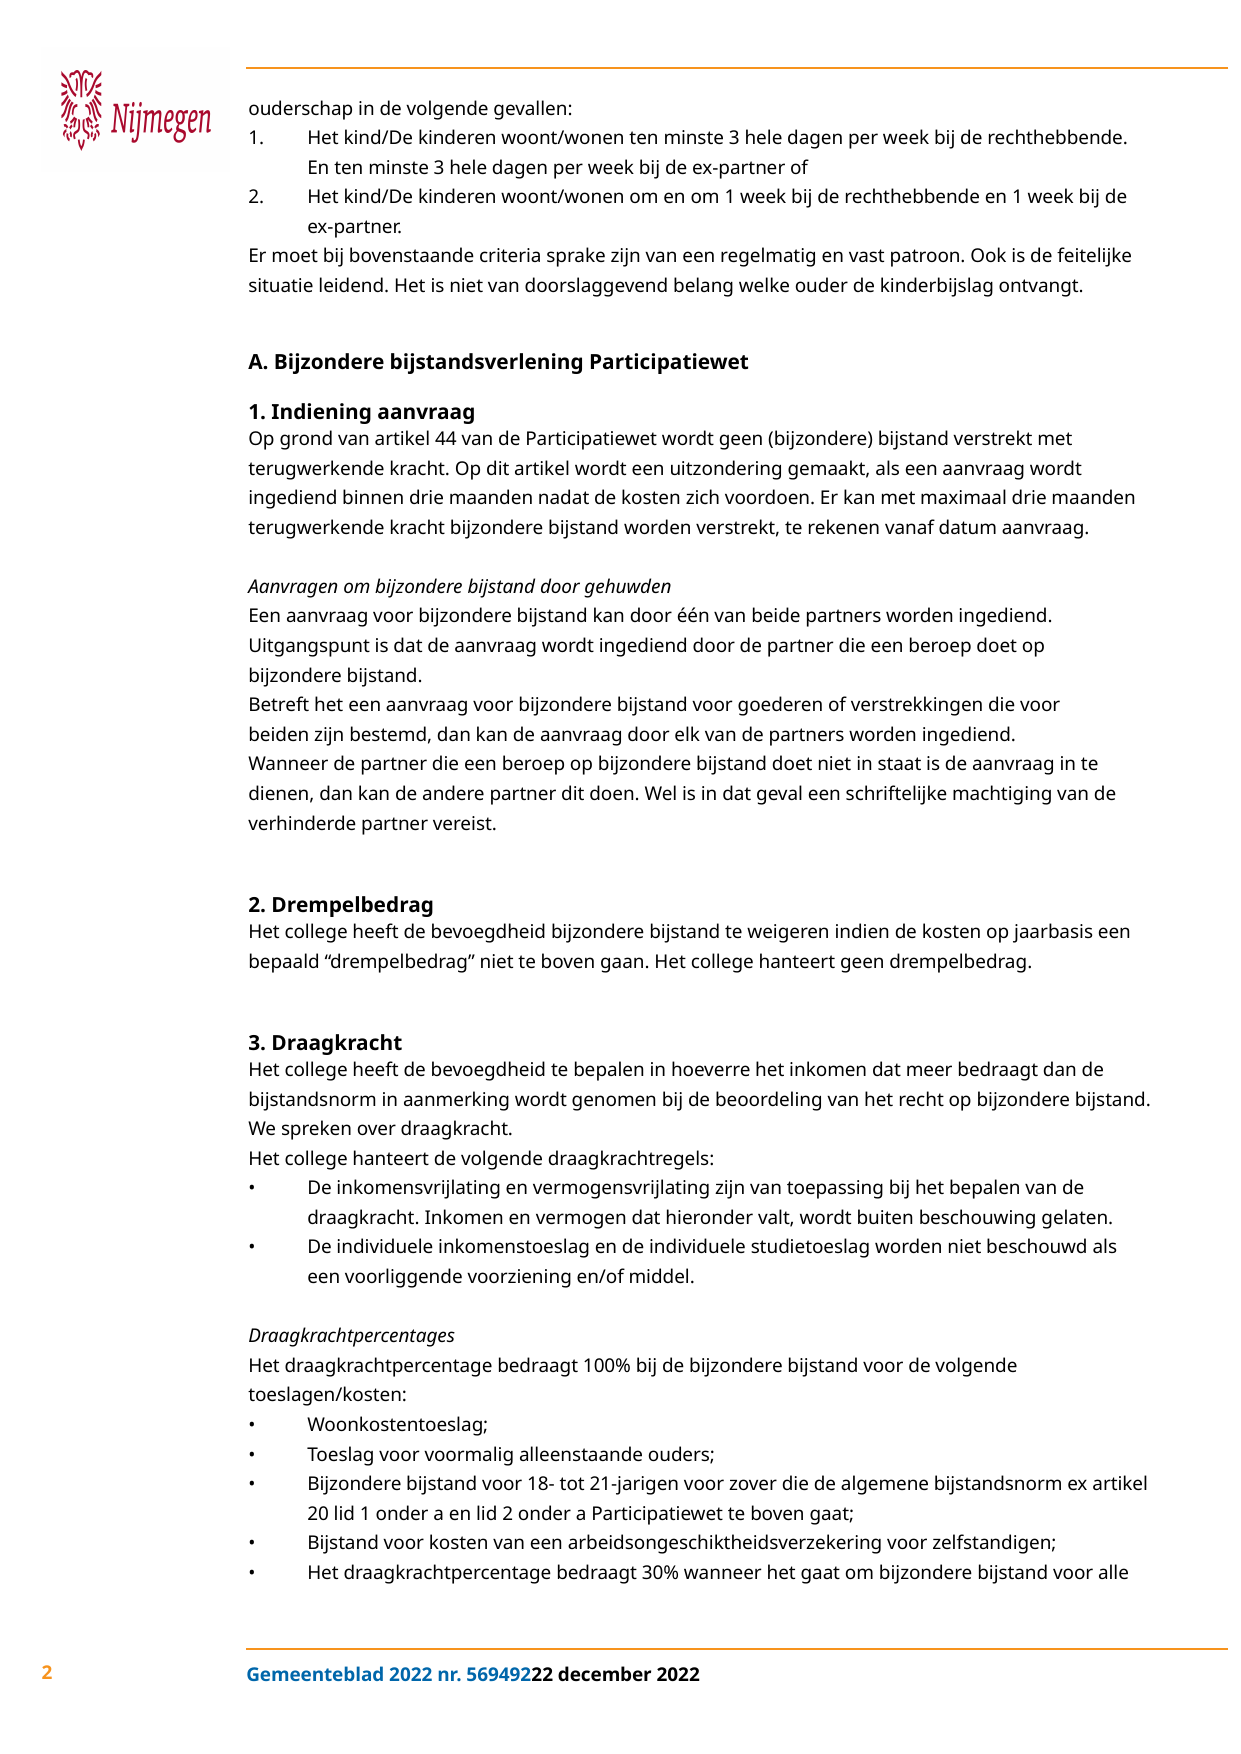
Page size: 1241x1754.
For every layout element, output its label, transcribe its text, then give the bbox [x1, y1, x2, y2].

list Toeslag voor voormalig alleenstaande ouders; [248, 1441, 1152, 1467]
list Het kind/De kinderen woont/wonen om en om 1 week bij de rechthebbende en 1 week bij de ex-partner. [248, 183, 1152, 239]
list Bijzondere bijstand voor 18- tot 21-jarigen voor zover die de algemene bijstandsnorm ex artikel 20 lid 1 onder a en lid 2 onder a Participatiewet te boven gaat; [248, 1470, 1152, 1526]
text Uitgangspunt is dat de aanvraag wordt ingediend door de partner die een beroep doet op [248, 632, 1152, 658]
text Het college hanteert de volgende draagkrachtregels: [248, 1145, 1152, 1171]
text 3. Draagkracht [248, 1028, 1152, 1056]
text ouderschap in de volgende gevallen: [248, 95, 1152, 121]
text Betreft het een aanvraag voor bijzondere bijstand voor goederen of verstrekkingen die voor [248, 691, 1152, 717]
text 2. Drempelbedrag [248, 890, 1152, 918]
text Er moet bij bovenstaande criteria sprake zijn van een regelmatig en vast patroon. Ook is de feitelijke situatie leidend. Het is niet van doorslaggevend belang welke ouder de kinderbijslag ontvangt. [248, 243, 1152, 298]
text Op grond van artikel 44 van de Participatiewet wordt geen (bijzondere) bijstand verstrekt met terugwerkende kracht. Op dit artikel wordt een uitzondering gemaakt, als een aanvraag wordt ingediend binnen drie maanden nadat de kosten zich voordoen. Er kan met maximaal drie maanden terugwerkende kracht bijzondere bijstand worden verstrekt, te rekenen vanaf datum aanvraag. [248, 425, 1152, 540]
text Het draagkrachtpercentage bedraagt 100% bij de bijzondere bijstand voor de volgende toeslagen/kosten: [248, 1352, 1152, 1407]
list Het draagkrachtpercentage bedraagt 30% wanneer het gaat om bijzondere bijstand voor alle [248, 1559, 1152, 1585]
list Bijstand voor kosten van een arbeidsongeschiktheidsverzekering voor zelfstandigen; [248, 1529, 1152, 1555]
text Het college heeft de bevoegdheid bijzondere bijstand te weigeren indien de kosten op jaarbasis een bepaald “drempelbedrag” niet te boven gaan. Het college hanteert geen drempelbedrag. [248, 918, 1152, 973]
text Het college heeft de bevoegdheid te bepalen in hoeverre het inkomen dat meer bedraagt dan de bijstandsnorm in aanmerking wordt genomen bij de beoordeling van het recht op bijzondere bijstand. We spreken over draagkracht. [248, 1056, 1152, 1141]
text bijzondere bijstand. [248, 662, 1152, 688]
text Draagkrachtpercentages [248, 1322, 1152, 1348]
list Woonkostentoeslag; [248, 1411, 1152, 1437]
text Aanvragen om bijzondere bijstand door gehuwden [248, 573, 1152, 599]
list De individuele inkomenstoeslag en de individuele studietoeslag worden niet beschouwd als een voorliggende voorziening en/of middel. [248, 1234, 1152, 1289]
text beiden zijn bestemd, dan kan de aanvraag door elk van de partners worden ingediend. [248, 721, 1152, 747]
text A. Bijzondere bijstandsverlening Participatiewet [248, 347, 1152, 376]
text 1. Indiening aanvraag [248, 397, 1152, 425]
list Het kind/De kinderen woont/wonen ten minste 3 hele dagen per week bij de rechthebbende. En ten minste 3 hele dagen per week bij de ex-partner of [248, 124, 1152, 180]
text Een aanvraag voor bijzondere bijstand kan door één van beide partners worden ingediend. [248, 603, 1152, 628]
list De inkomensvrijlating en vermogensvrijlating zijn van toepassing bij het bepalen van de draagkracht. Inkomen en vermogen dat hieronder valt, wordt buiten beschouwing gelaten. [248, 1174, 1152, 1230]
picture [41, 47, 231, 172]
text Wanneer de partner die een beroep op bijzondere bijstand doet niet in staat is de aanvraag in te dienen, dan kan de andere partner dit doen. Wel is in dat geval een schriftelijke machtiging van de verhinderde partner vereist. [248, 751, 1152, 836]
